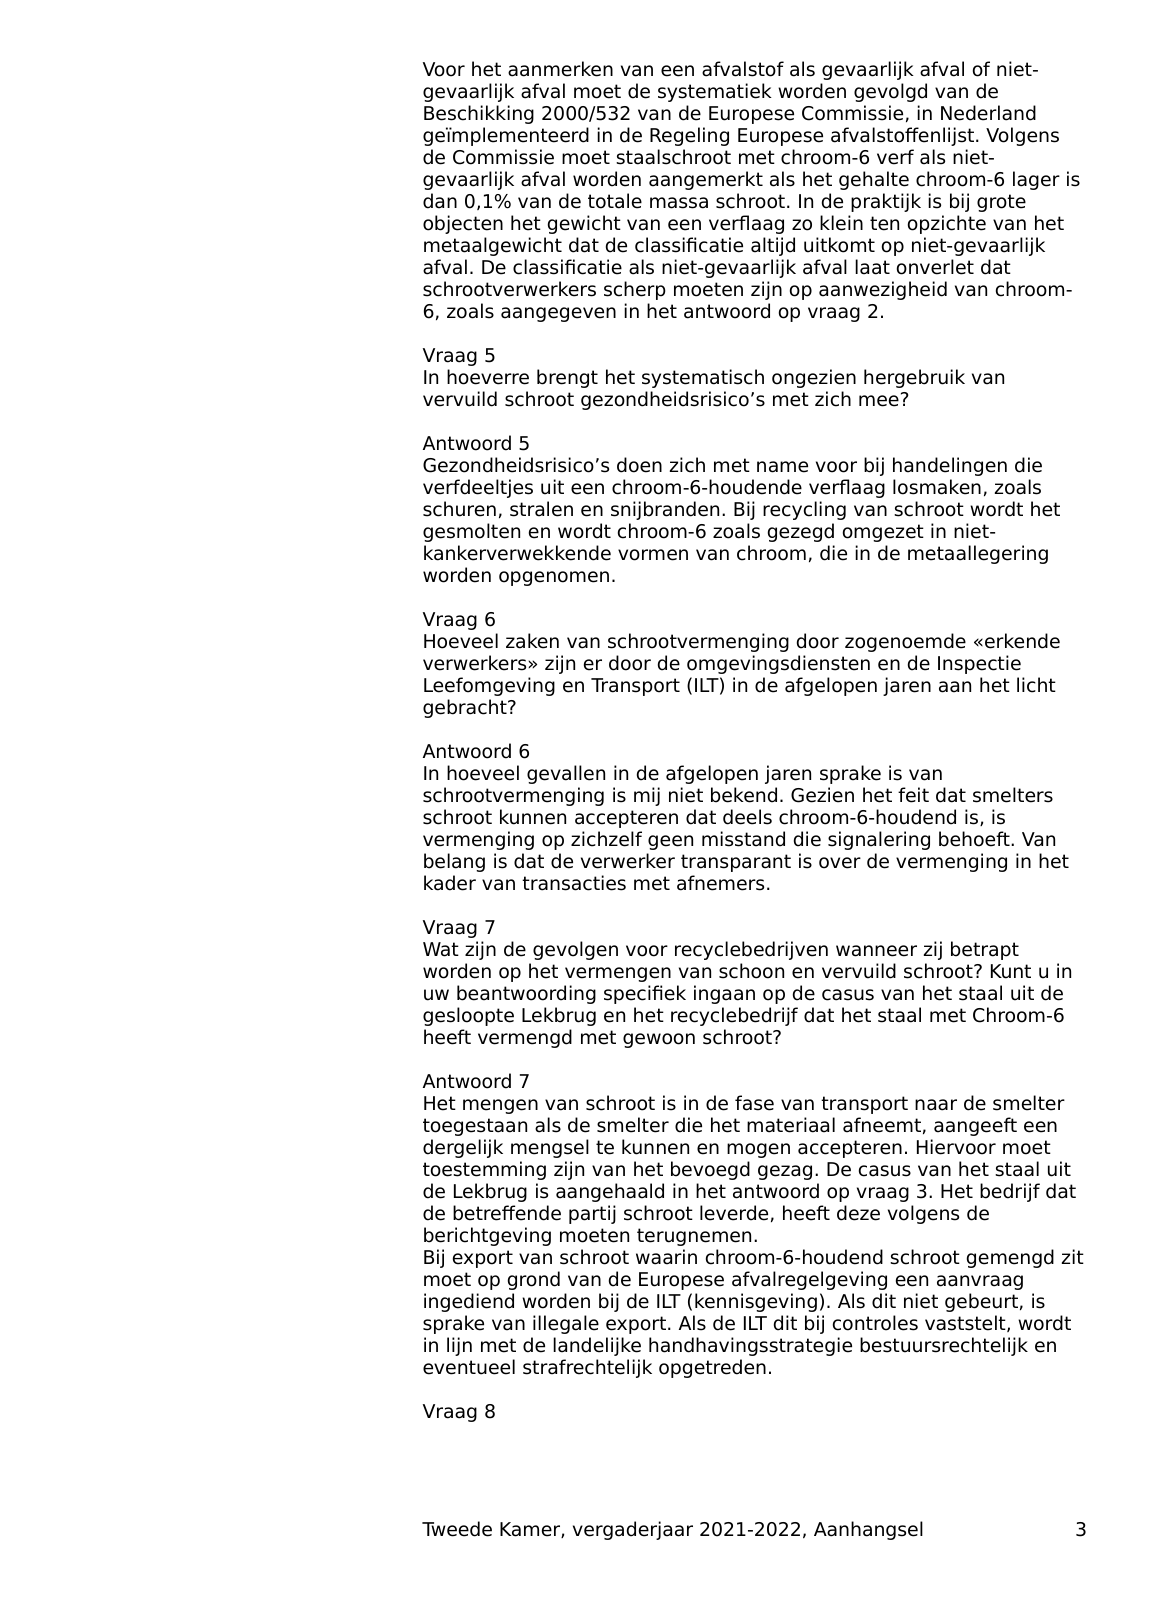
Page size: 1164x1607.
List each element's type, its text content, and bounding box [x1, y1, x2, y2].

text Wat zijn de gevolgen voor recyclebedrijven wanneer zij betrapt worden op het vermengen van schoon en vervuild schroot? Kunt u in uw beantwoording specifiek ingaan op de casus van het staal uit de gesloopte Lekbrug en het recyclebedrijf dat het staal met Chroom-6 heeft vermengd met gewoon schroot? [422, 939, 1087, 1049]
text Het mengen van schroot is in de fase van transport naar de smelter toegestaan als de smelter die het materiaal afneemt, aangeeft een dergelijk mengsel te kunnen en mogen accepteren. Hiervoor moet toestemming zijn van het bevoegd gezag. De casus van het staal uit de Lekbrug is aangehaald in het antwoord op vraag 3. Het bedrijf dat de betreffende partij schroot leverde, heeft deze volgens de berichtgeving moeten terugnemen. [422, 1093, 1087, 1247]
text Vraag 7 [422, 917, 1087, 939]
text Hoeveel zaken van schrootvermenging door zogenoemde «erkende verwerkers» zijn er door de omgevingsdiensten en de Inspectie Leefomgeving en Transport (ILT) in de afgelopen jaren aan het licht gebracht? [422, 631, 1087, 719]
text Vraag 6 [422, 609, 1087, 631]
text Vraag 8 [422, 1401, 1087, 1423]
text Antwoord 7 [422, 1071, 1087, 1093]
text Antwoord 5 [422, 433, 1087, 455]
text Voor het aanmerken van een afvalstof als gevaarlijk afval of niet-gevaarlijk afval moet de systematiek worden gevolgd van de Beschikking 2000/532 van de Europese Commissie, in Nederland geïmplementeerd in de Regeling Europese afvalstoffenlijst. Volgens de Commissie moet staalschroot met chroom-6 verf als niet-gevaarlijk afval worden aangemerkt als het gehalte chroom-6 lager is dan 0,1% van de totale massa schroot. In de praktijk is bij grote objecten het gewicht van een verflaag zo klein ten opzichte van het metaalgewicht dat de classificatie altijd uitkomt op niet-gevaarlijk afval. De classificatie als niet-gevaarlijk afval laat onverlet dat schrootverwerkers scherp moeten zijn op aanwezigheid van chroom-6, zoals aangegeven in het antwoord op vraag 2. [422, 59, 1087, 323]
text In hoeveel gevallen in de afgelopen jaren sprake is van schrootvermenging is mij niet bekend. Gezien het feit dat smelters schroot kunnen accepteren dat deels chroom-6-houdend is, is vermenging op zichzelf geen misstand die signalering behoeft. Van belang is dat de verwerker transparant is over de vermenging in het kader van transacties met afnemers. [422, 763, 1087, 895]
text Vraag 5 [422, 345, 1087, 367]
text In hoeverre brengt het systematisch ongezien hergebruik van vervuild schroot gezondheidsrisico’s met zich mee? [422, 367, 1087, 411]
text Gezondheidsrisico’s doen zich met name voor bij handelingen die verfdeeltjes uit een chroom-6-houdende verflaag losmaken, zoals schuren, stralen en snijbranden. Bij recycling van schroot wordt het gesmolten en wordt chroom-6 zoals gezegd omgezet in niet-kankerverwekkende vormen van chroom, die in de metaallegering worden opgenomen. [422, 455, 1087, 587]
text Bij export van schroot waarin chroom-6-houdend schroot gemengd zit moet op grond van de Europese afvalregelgeving een aanvraag ingediend worden bij de ILT (kennisgeving). Als dit niet gebeurt, is sprake van illegale export. Als de ILT dit bij controles vaststelt, wordt in lijn met de landelijke handhavingsstrategie bestuursrechtelijk en eventueel strafrechtelijk opgetreden. [422, 1247, 1087, 1379]
text Antwoord 6 [422, 741, 1087, 763]
